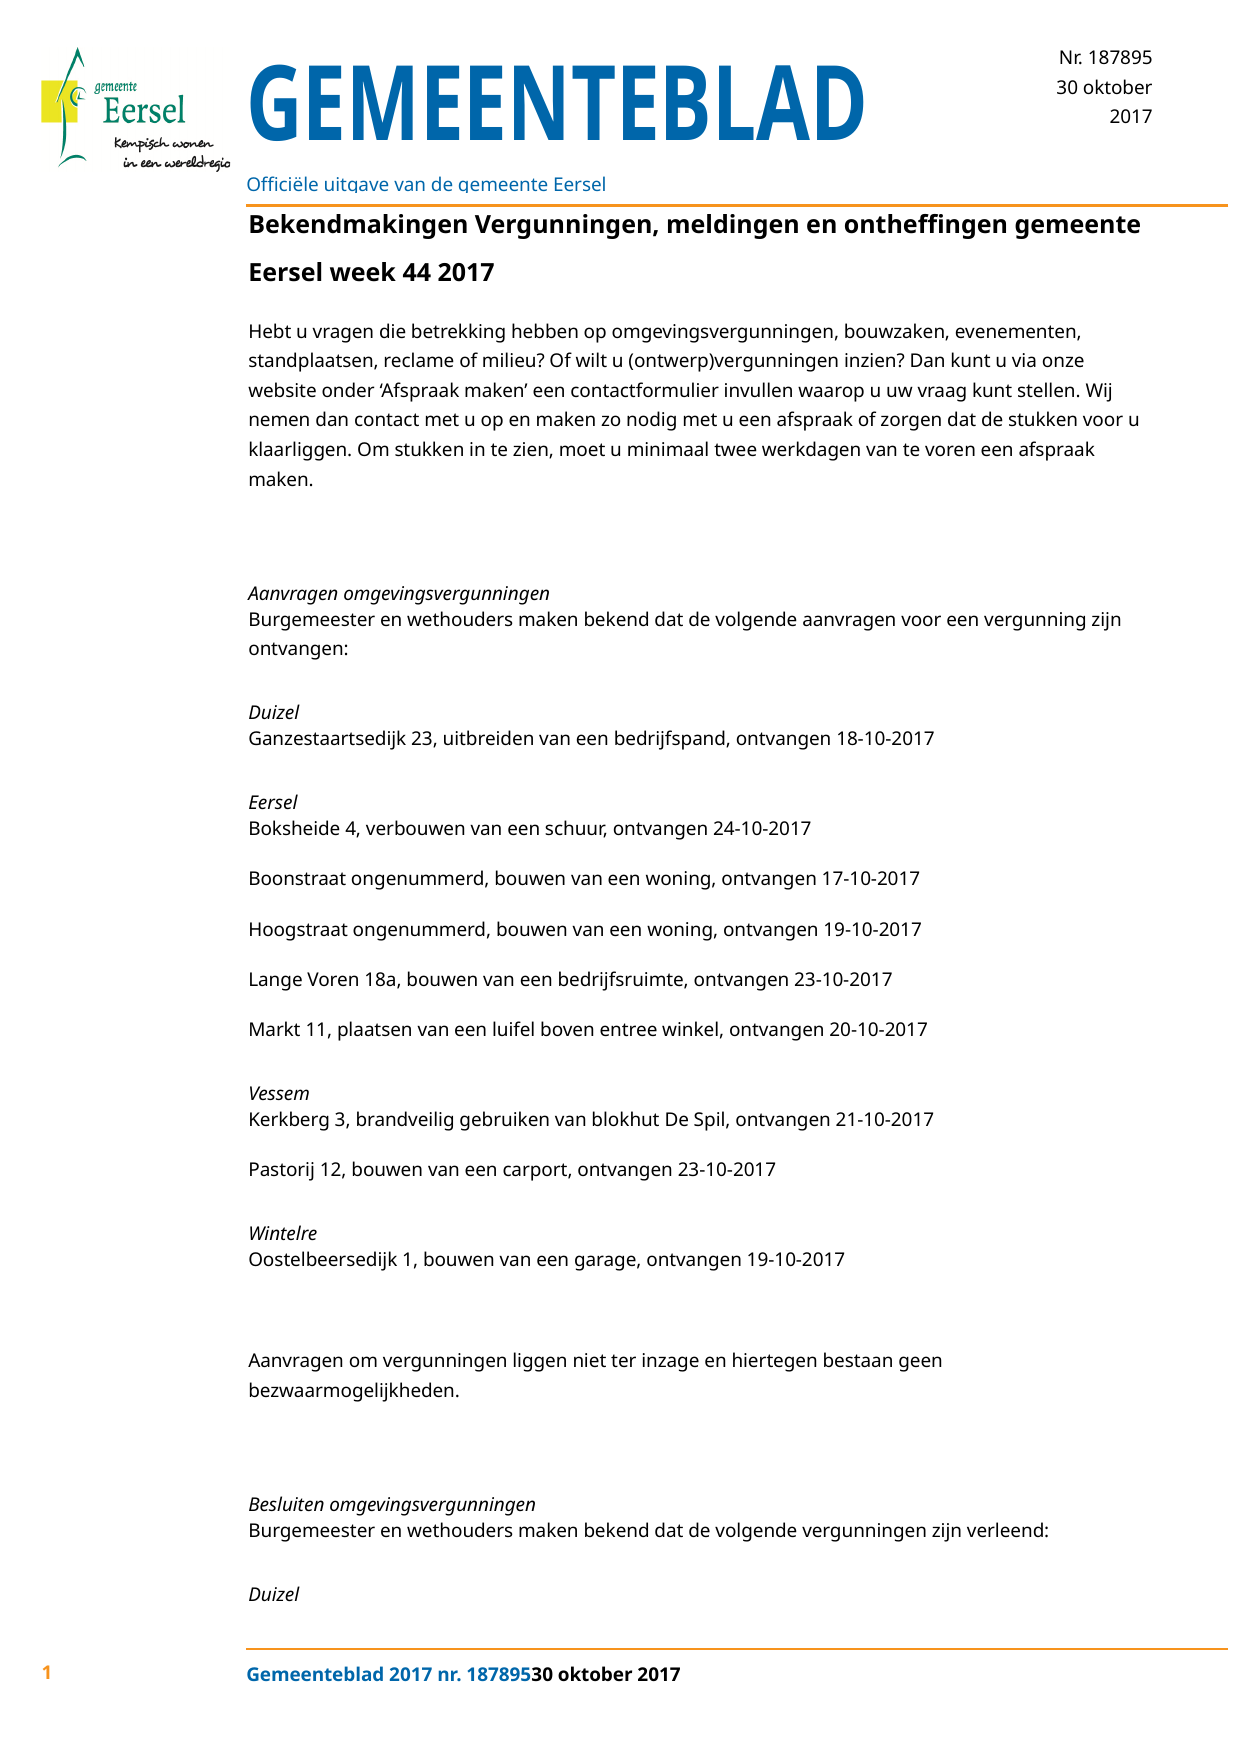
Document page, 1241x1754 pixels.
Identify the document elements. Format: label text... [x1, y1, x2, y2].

text Vessem [248, 1081, 1152, 1106]
text Kerkberg 3, brandveilig gebruiken van blokhut De Spil, ontvangen 21-10-2017 [248, 1106, 1152, 1132]
text Hoogstraat ongenummerd, bouwen van een woning, ontvangen 19-10-2017 [248, 916, 1152, 941]
text Eersel [248, 789, 1152, 815]
text Lange Voren 18a, bouwen van een bedrijfsruimte, ontvangen 23-10-2017 [248, 966, 1152, 992]
picture [41, 47, 231, 172]
text Markt 11, plaatsen van een luifel boven entree winkel, ontvangen 20-10-2017 [248, 1017, 1152, 1042]
text Oostelbeersedijk 1, bouwen van een garage, ontvangen 19-10-2017 [248, 1246, 1152, 1272]
text Burgemeester en wethouders maken bekend dat de volgende vergunningen zijn verleend: [248, 1517, 1152, 1543]
text Aanvragen omgevingsvergunningen [248, 580, 1152, 606]
text Hebt u vragen die betrekking hebben op omgevingsvergunningen, bouwzaken, evenementen, standplaatsen, reclame of milieu? Of wilt u (ontwerp)vergunningen inzien? Dan kunt u via onze website onder ‘Afspraak maken’ een contactformulier invullen waarop u uw vraag kunt stellen. Wij nemen dan contact met u op en maken zo nodig met u een afspraak of zorgen dat de stukken voor u klaarliggen. Om stukken in te zien, moet u minimaal twee werkdagen van te voren een afspraak maken. [248, 318, 1152, 492]
text Duizel [248, 699, 1152, 725]
text Pastorij 12, bouwen van een carport, ontvangen 23-10-2017 [248, 1157, 1152, 1182]
text Aanvragen om vergunningen liggen niet ter inzage en hiertegen bestaan geen bezwaarmogelijkheden. [248, 1347, 1152, 1402]
text Bekendmakingen Vergunningen, meldingen en ontheffingen gemeente Eersel week 44 2017 [248, 207, 1152, 288]
text Besluiten omgevingsvergunningen [248, 1491, 1152, 1517]
text Wintelre [248, 1221, 1152, 1246]
text Burgemeester en wethouders maken bekend dat de volgende aanvragen voor een vergunning zijn ontvangen: [248, 606, 1152, 661]
text Ganzestaartsedijk 23, uitbreiden van een bedrijfspand, ontvangen 18-10-2017 [248, 725, 1152, 751]
text Boksheide 4, verbouwen van een schuur, ontvangen 24-10-2017 [248, 815, 1152, 841]
text Duizel [248, 1581, 1152, 1607]
text Boonstraat ongenummerd, bouwen van een woning, ontvangen 17-10-2017 [248, 865, 1152, 891]
